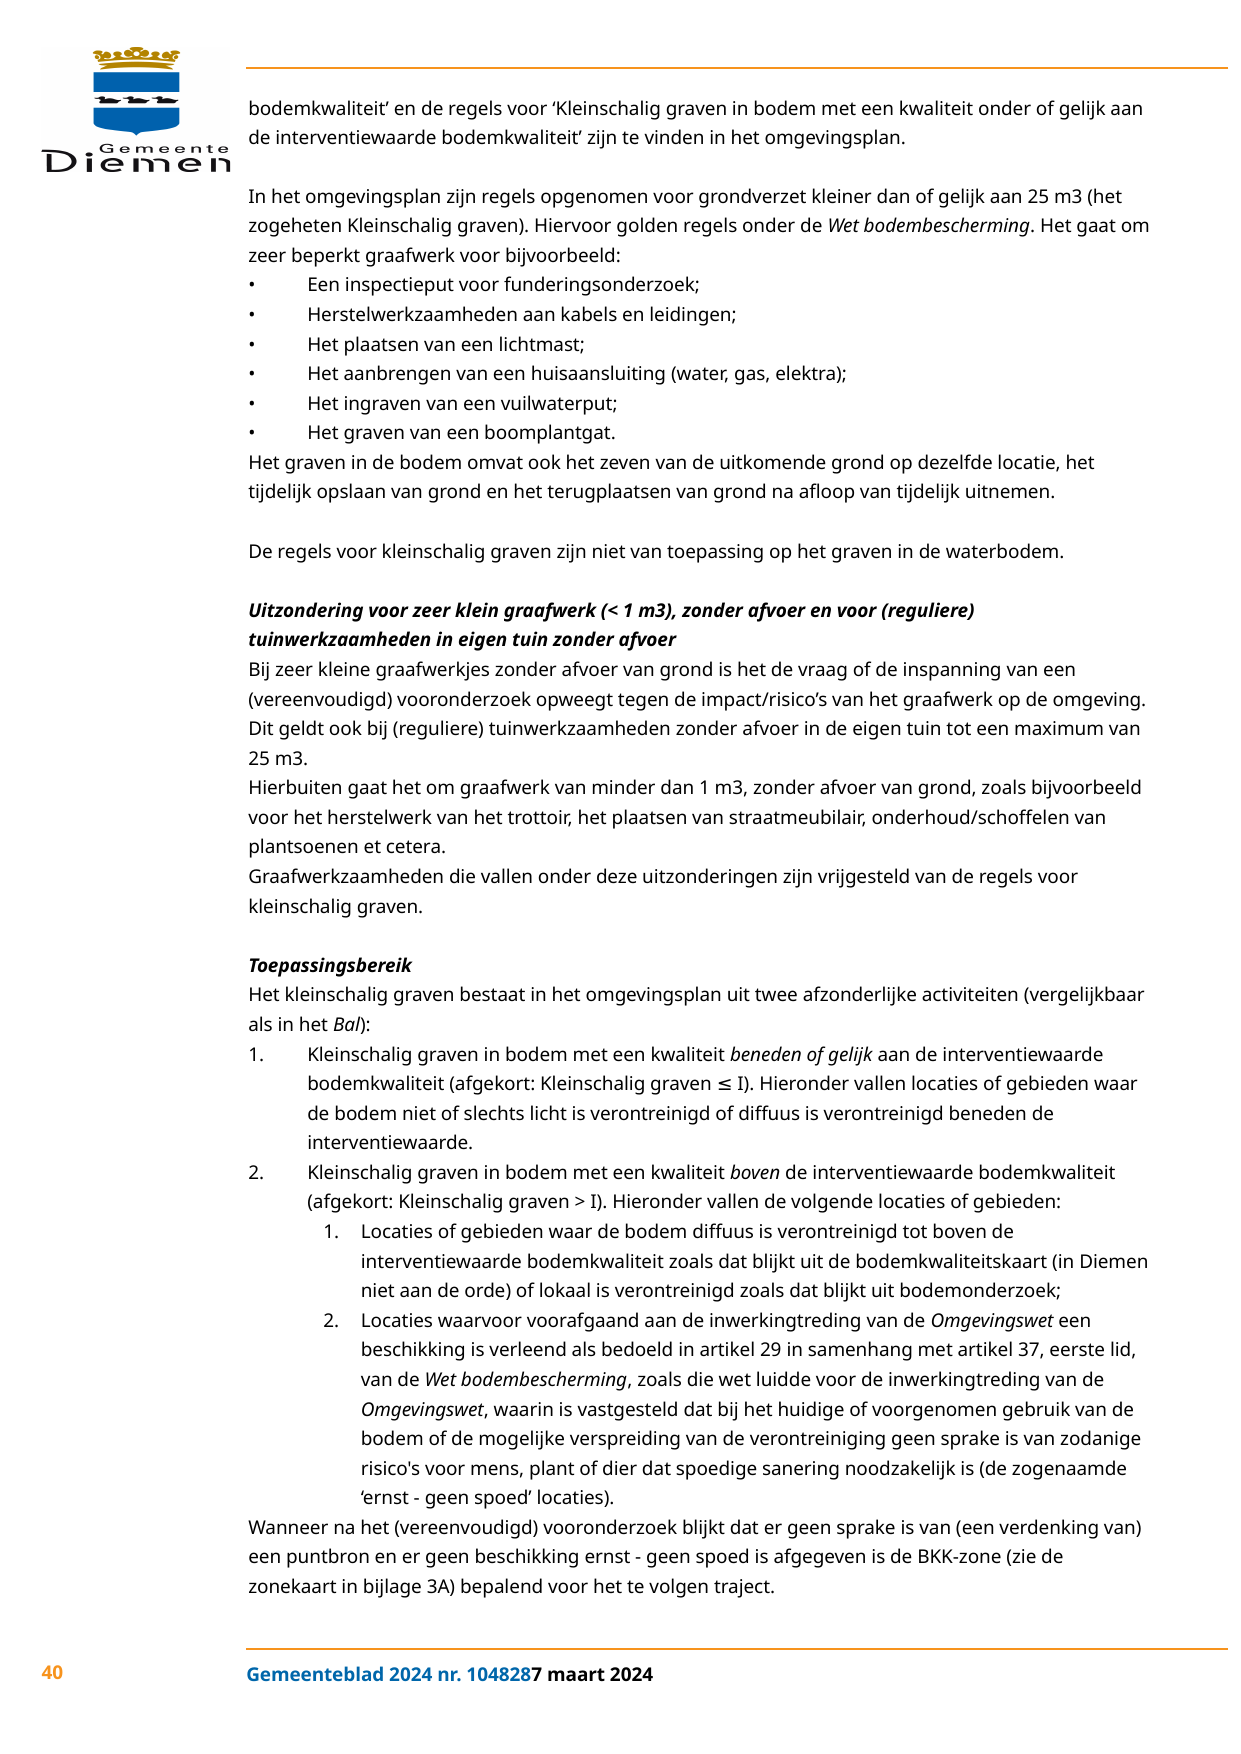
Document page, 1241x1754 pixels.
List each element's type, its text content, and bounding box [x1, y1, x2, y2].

list Herstelwerkzaamheden aan kabels en leidingen; [248, 301, 1152, 327]
list Het aanbrengen van een huisaansluiting (water, gas, elektra); [248, 360, 1152, 386]
list Een inspectieput voor funderingsonderzoek; [248, 272, 1152, 297]
text Toepassingsbereik [248, 952, 1152, 978]
text Het graven in de bodem omvat ook het zeven van de uitkomende grond op dezelfde locatie, het tijdelijk opslaan van grond en het terugplaatsen van grond na afloop van tijdelijk uitnemen. [248, 449, 1152, 504]
list Kleinschalig graven in bodem met een kwaliteit beneden of gelijk aan de interventiewaarde bodemkwaliteit (afgekort: Kleinschalig graven ≤ I). Hieronder vallen locaties of gebieden waar de bodem niet of slechts licht is verontreinigd of diffuus is verontreinigd beneden de interventiewaarde. [248, 1041, 1152, 1155]
text Graafwerkzaamheden die vallen onder deze uitzonderingen zijn vrijgesteld van de regels voor kleinschalig graven. [248, 863, 1152, 919]
list Kleinschalig graven in bodem met een kwaliteit boven de interventiewaarde bodemkwaliteit (afgekort: Kleinschalig graven > I). Hieronder vallen de volgende locaties of gebieden: [248, 1159, 1152, 1214]
text In het omgevingsplan zijn regels opgenomen voor grondverzet kleiner dan of gelijk aan 25 m3 (het zogeheten Kleinschalig graven). Hiervoor golden regels onder de Wet bodembescherming. Het gaat om zeer beperkt graafwerk voor bijvoorbeeld: [248, 183, 1152, 268]
list Locaties waarvoor voorafgaand aan de inwerkingtreding van de Omgevingswet een beschikking is verleend als bedoeld in artikel 29 in samenhang met artikel 37, eerste lid, van de Wet bodembescherming, zoals die wet luidde voor de inwerkingtreding van de Omgevingswet, waarin is vastgesteld dat bij het huidige of voorgenomen gebruik van de bodem of de mogelijke verspreiding van de verontreiniging geen sprake is van zodanige risico's voor mens, plant of dier dat spoedige sanering noodzakelijk is (de zogenaamde ‘ernst - geen spoed’ locaties). [323, 1307, 1152, 1510]
text De regels voor kleinschalig graven zijn niet van toepassing op het graven in de waterbodem. [248, 538, 1152, 564]
picture [41, 47, 231, 172]
text Wanneer na het (vereenvoudigd) vooronderzoek blijkt dat er geen sprake is van (een verdenking van) een puntbron en er geen beschikking ernst - geen spoed is afgegeven is de BKK-zone (zie de zonekaart in bijlage 3A) bepalend voor het te volgen traject. [248, 1514, 1152, 1599]
text Hierbuiten gaat het om graafwerk van minder dan 1 m3, zonder afvoer van grond, zoals bijvoorbeeld voor het herstelwerk van het trottoir, het plaatsen van straatmeubilair, onderhoud/schoffelen van plantsoenen et cetera. [248, 774, 1152, 859]
list Het graven van een boomplantgat. [248, 419, 1152, 445]
list Locaties of gebieden waar de bodem diffuus is verontreinigd tot boven de interventiewaarde bodemkwaliteit zoals dat blijkt uit de bodemkwaliteitskaart (in Diemen niet aan de orde) of lokaal is verontreinigd zoals dat blijkt uit bodemonderzoek; [323, 1218, 1152, 1303]
list Het ingraven van een vuilwaterput; [248, 390, 1152, 416]
text Het kleinschalig graven bestaat in het omgevingsplan uit twee afzonderlijke activiteiten (vergelijkbaar als in het Bal): [248, 982, 1152, 1037]
text Uitzondering voor zeer klein graafwerk (< 1 m3), zonder afvoer en voor (reguliere) tuinwerkzaamheden in eigen tuin zonder afvoer [248, 597, 1152, 652]
text Bij zeer kleine graafwerkjes zonder afvoer van grond is het de vraag of de inspanning van een (vereenvoudigd) vooronderzoek opweegt tegen de impact/risico’s van het graafwerk op de omgeving. Dit geldt ook bij (reguliere) tuinwerkzaamheden zonder afvoer in de eigen tuin tot een maximum van 25 m3. [248, 656, 1152, 771]
table_header bodemkwaliteit’ en de regels voor ‘Kleinschalig graven in bodem met een kwaliteit onder of gelijk aan de interventiewaarde bodemkwaliteit’ zijn te vinden in het omgevingsplan. [248, 95, 1152, 150]
list Het plaatsen van een lichtmast; [248, 331, 1152, 357]
